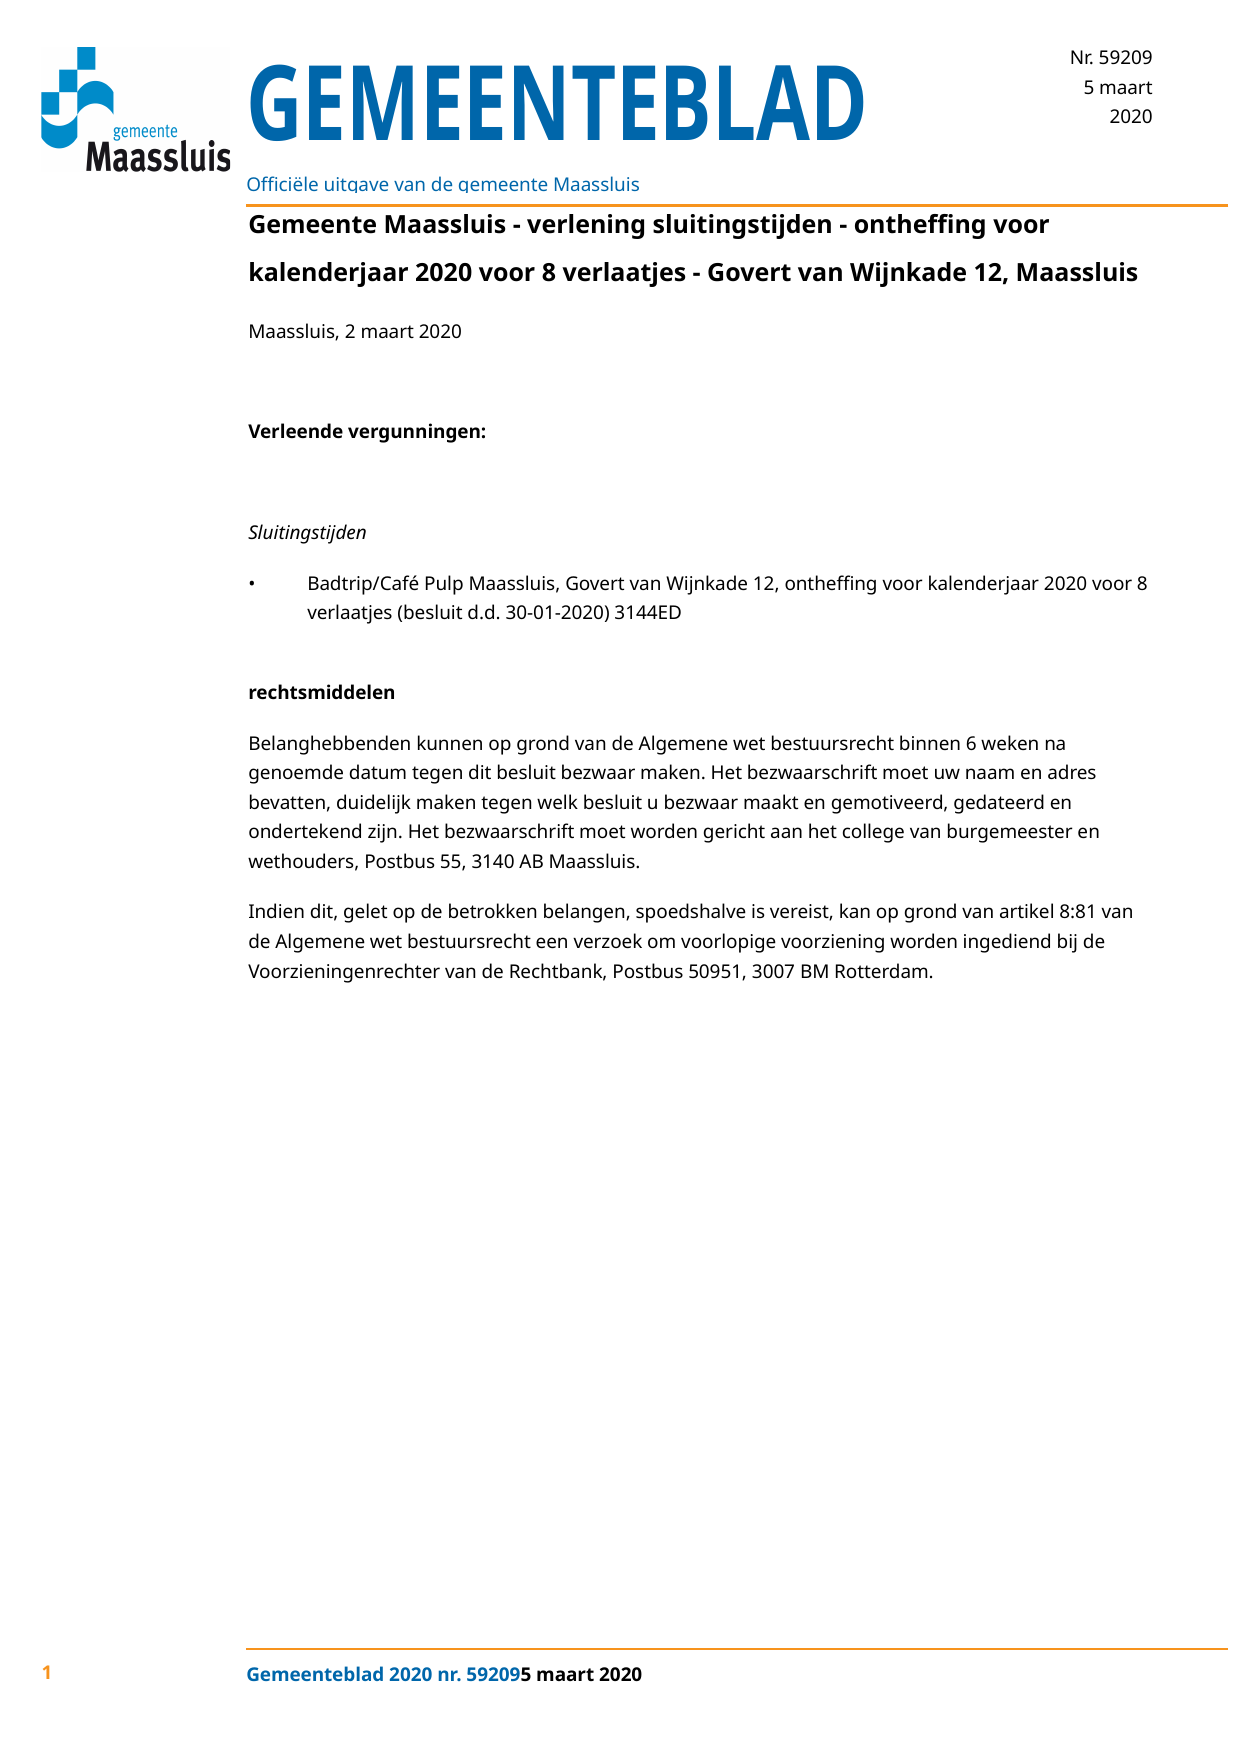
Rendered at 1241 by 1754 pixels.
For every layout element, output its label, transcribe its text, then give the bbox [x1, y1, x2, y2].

list Badtrip/Café Pulp Maassluis, Govert van Wijnkade 12, ontheffing voor kalenderjaar 2020 voor 8 verlaatjes (besluit d.d. 30-01-2020) 3144ED [248, 570, 1152, 625]
picture [41, 47, 231, 172]
text Sluitingstijden [248, 519, 1152, 545]
text Verleende vergunningen: [248, 419, 1152, 444]
picture [41, 47, 77, 92]
text Maassluis, 2 maart 2020 [248, 318, 1152, 344]
text Indien dit, gelet op de betrokken belangen, spoedshalve is vereist, kan op grond van artikel 8:81 van de Algemene wet bestuursrecht een verzoek om voorlopige voorziening worden ingediend bij de Voorzieningenrechter van de Rechtbank, Postbus 50951, 3007 BM Rotterdam. [248, 899, 1152, 984]
text Gemeente Maassluis - verlening sluitingstijden - ontheffing voor kalenderjaar 2020 voor 8 verlaatjes - Govert van Wijnkade 12, Maassluis [248, 207, 1152, 288]
text Belanghebbenden kunnen op grond van de Algemene wet bestuursrecht binnen 6 weken na genoemde datum tegen dit besluit bezwaar maken. Het bezwaarschrift moet uw naam en adres bevatten, duidelijk maken tegen welk besluit u bezwaar maakt en gemotiveerd, gedateerd en ondertekend zijn. Het bezwaarschrift moet worden gericht aan het college van burgemeester en wethouders, Postbus 55, 3140 AB Maassluis. [248, 730, 1152, 874]
text rechtsmiddelen [248, 679, 1152, 705]
